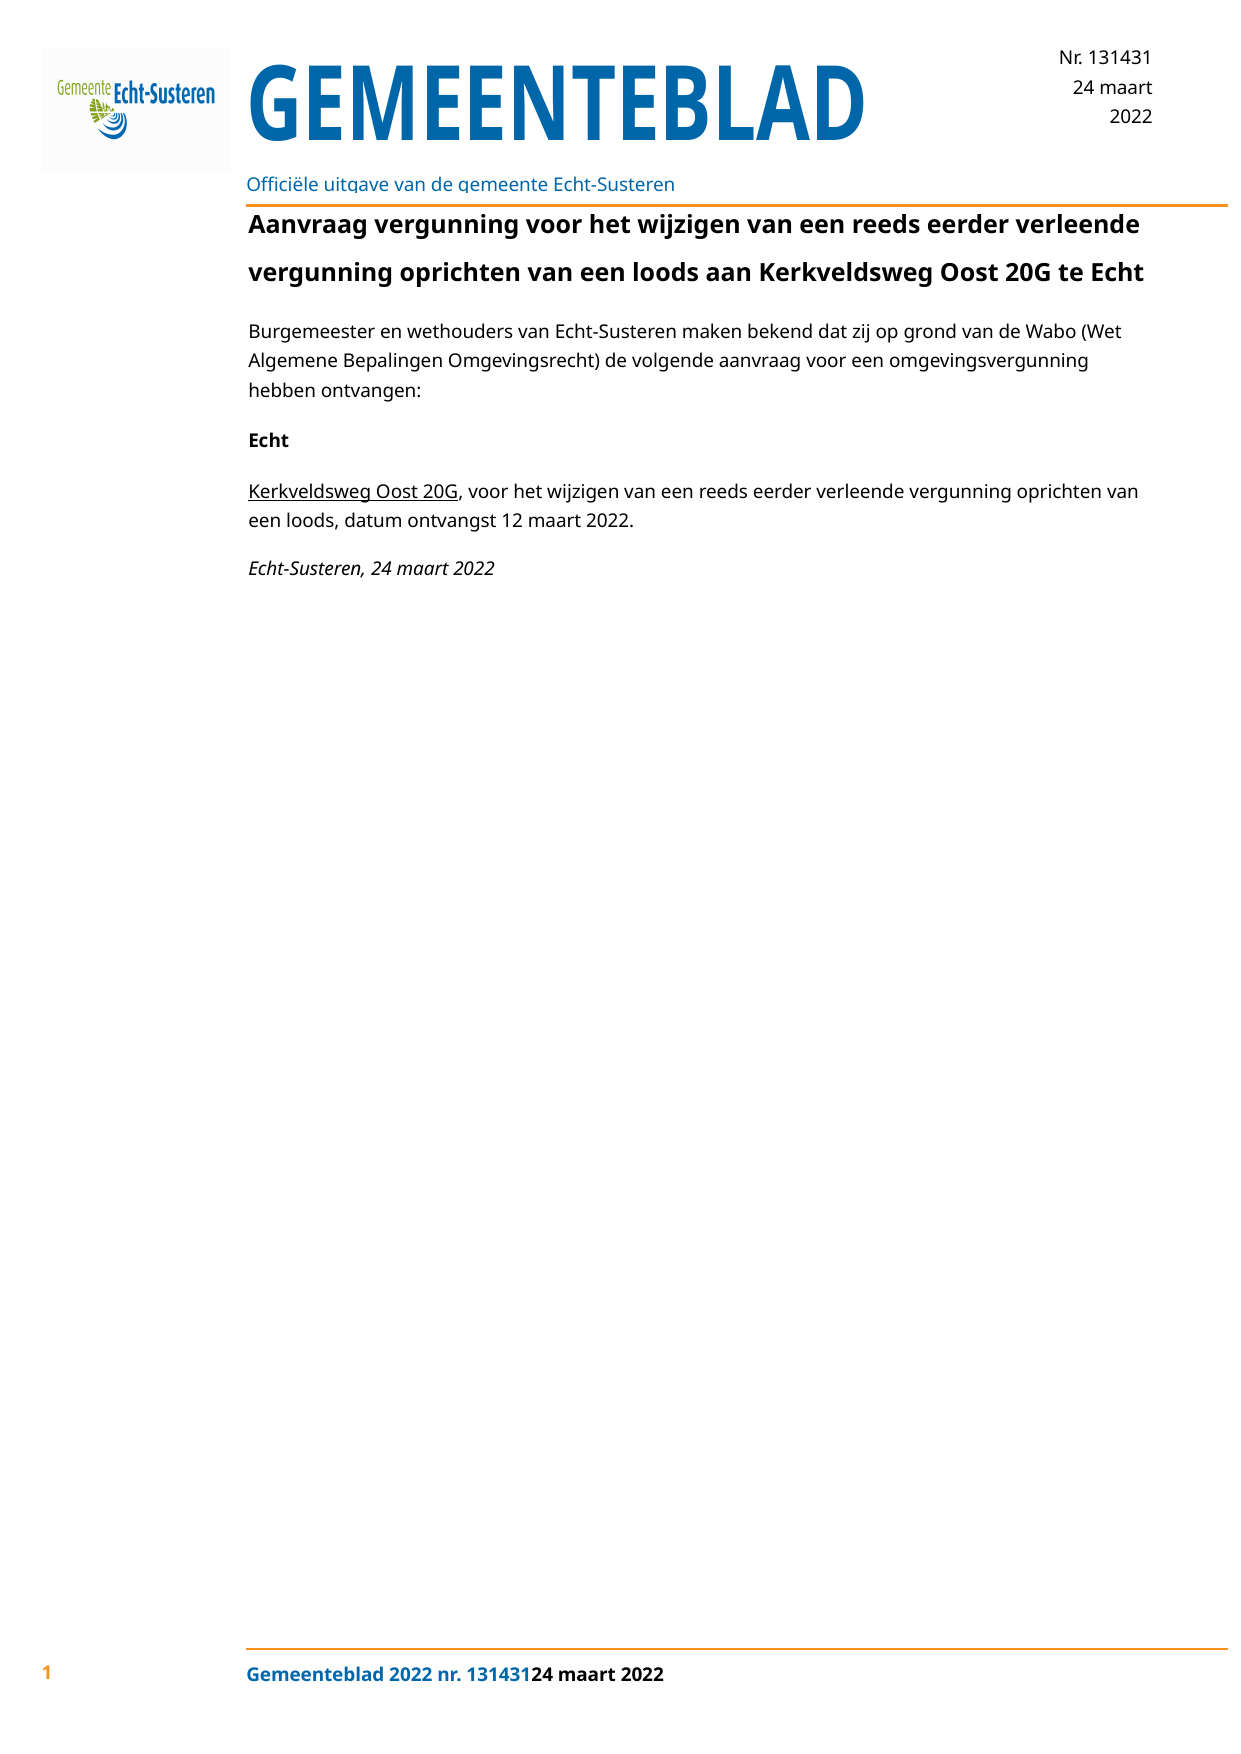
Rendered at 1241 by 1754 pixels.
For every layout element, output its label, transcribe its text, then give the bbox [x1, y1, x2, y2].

text Burgemeester en wethouders van Echt-Susteren maken bekend dat zij op grond van de Wabo (Wet Algemene Bepalingen Omgevingsrecht) de volgende aanvraag voor een omgevingsvergunning hebben ontvangen: [248, 318, 1152, 403]
text Kerkveldsweg Oost 20G, voor het wijzigen van een reeds eerder verleende vergunning oprichten van een loods, datum ontvangst 12 maart 2022. [248, 478, 1152, 533]
text Echt [248, 427, 1152, 453]
text Echt-Susteren, 24 maart 2022 [248, 555, 1152, 581]
text Aanvraag vergunning voor het wijzigen van een reeds eerder verleende vergunning oprichten van een loods aan Kerkveldsweg Oost 20G te Echt [248, 207, 1152, 288]
picture [41, 47, 231, 172]
